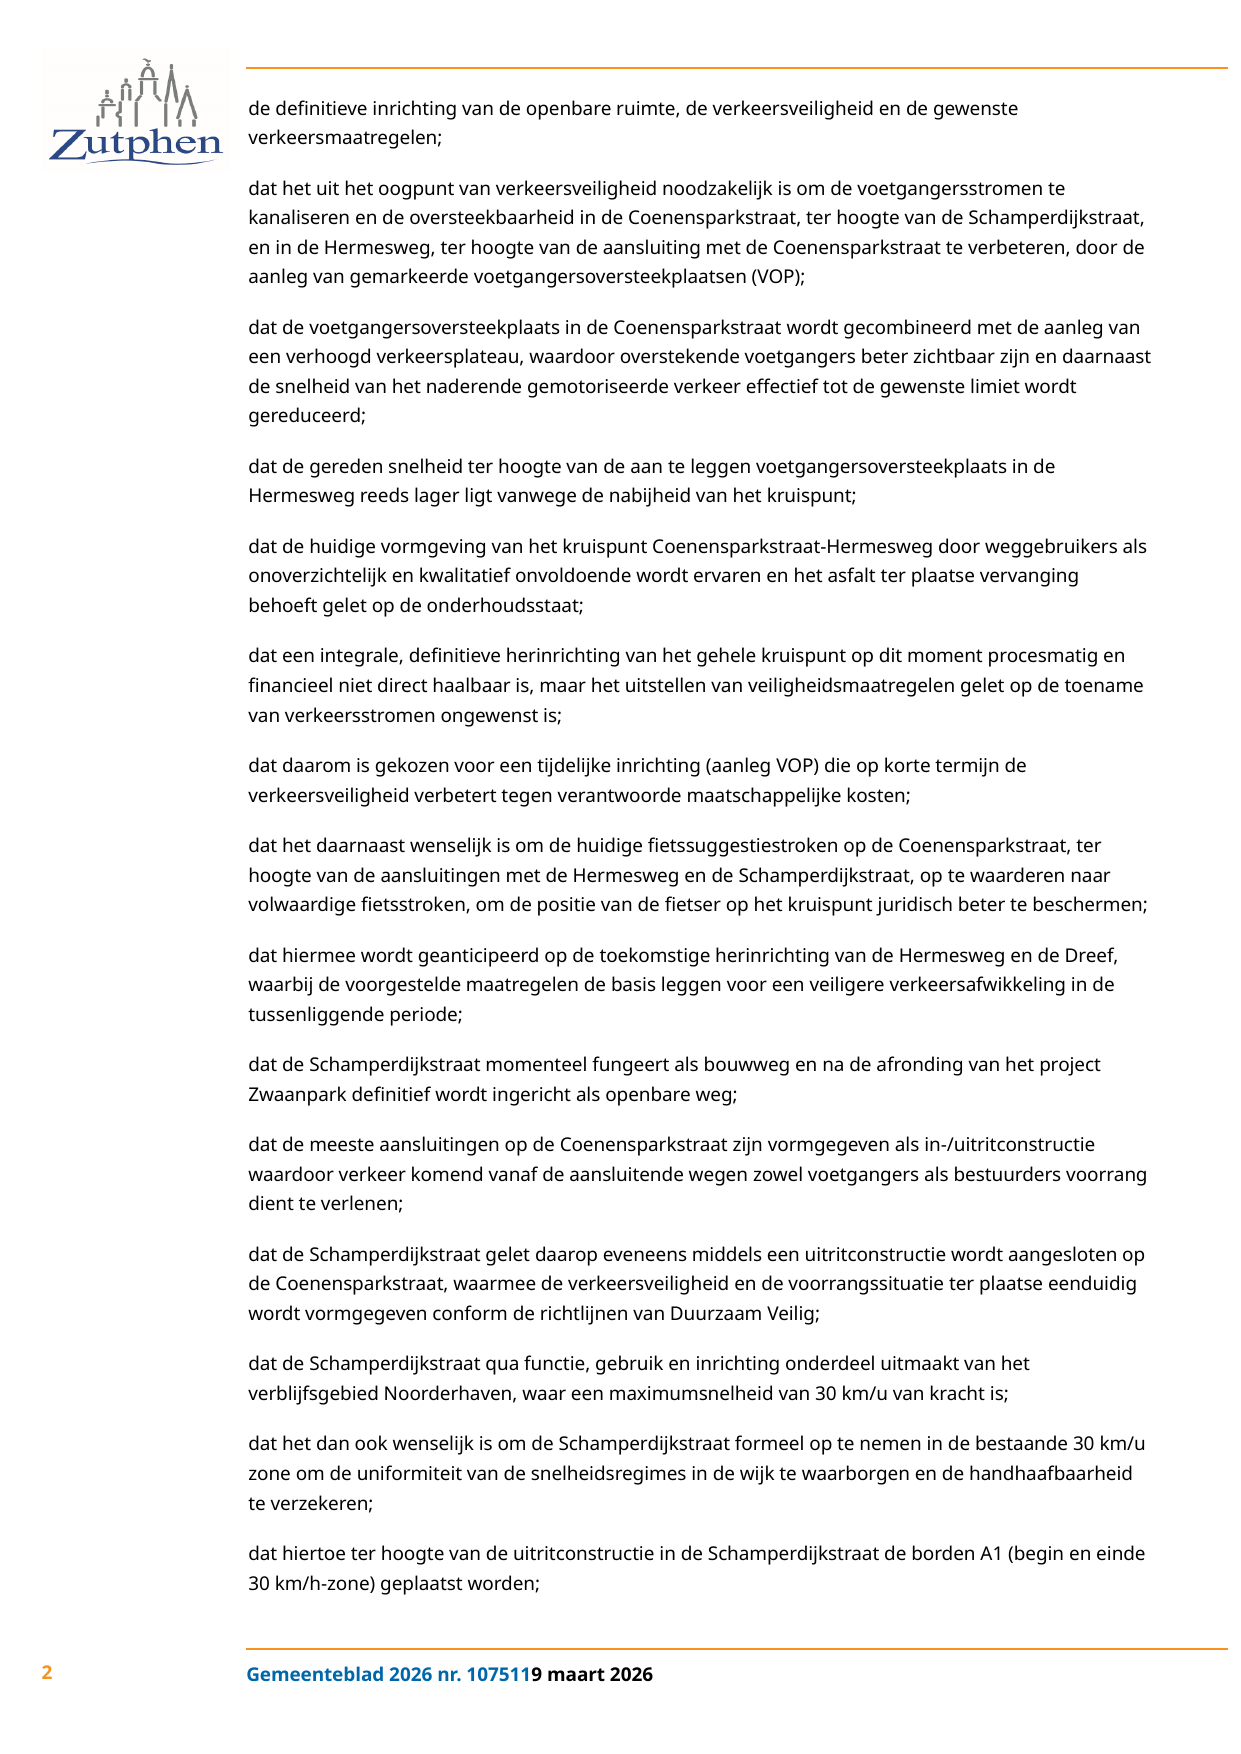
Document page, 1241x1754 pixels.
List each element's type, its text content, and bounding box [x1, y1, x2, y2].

text dat het dan ook wenselijk is om de Schamperdijkstraat formeel op te nemen in de bestaande 30 km/u zone om de uniformiteit van de snelheidsregimes in de wijk te waarborgen en de handhaafbaarheid te verzekeren; [248, 1431, 1152, 1516]
text dat het uit het oogpunt van verkeersveiligheid noodzakelijk is om de voetgangersstromen te kanaliseren en de oversteekbaarheid in de Coenensparkstraat, ter hoogte van de Schamperdijkstraat, en in de Hermesweg, ter hoogte van de aansluiting met de Coenensparkstraat te verbeteren, door de aanleg van gemarkeerde voetgangersoversteekplaatsen (VOP); [248, 175, 1152, 289]
text dat de Schamperdijkstraat momenteel fungeert als bouwweg en na de afronding van het project Zwaanpark definitief wordt ingericht als openbare weg; [248, 1051, 1152, 1107]
text dat de huidige vormgeving van het kruispunt Coenensparkstraat-Hermesweg door weggebruikers als onoverzichtelijk en kwalitatief onvoldoende wordt ervaren en het asfalt ter plaatse vervanging behoeft gelet op de onderhoudsstaat; [248, 533, 1152, 618]
text dat de voetgangersoversteekplaats in de Coenensparkstraat wordt gecombineerd met de aanleg van een verhoogd verkeersplateau, waardoor overstekende voetgangers beter zichtbaar zijn en daarnaast de snelheid van het naderende gemotoriseerde verkeer effectief tot de gewenste limiet wordt gereduceerd; [248, 314, 1152, 428]
text dat hiermee wordt geanticipeerd op de toekomstige herinrichting van de Hermesweg en de Dreef, waarbij de voorgestelde maatregelen de basis leggen voor een veiligere verkeersafwikkeling in de tussenliggende periode; [248, 942, 1152, 1027]
text dat een integrale, definitieve herinrichting van het gehele kruispunt op dit moment procesmatig en financieel niet direct haalbaar is, maar het uitstellen van veiligheidsmaatregelen gelet op de toename van verkeersstromen ongewenst is; [248, 643, 1152, 728]
text dat het daarnaast wenselijk is om de huidige fietssuggestiestroken op de Coenensparkstraat, ter hoogte van de aansluitingen met de Hermesweg en de Schamperdijkstraat, op te waarderen naar volwaardige fietsstroken, om de positie van de fietser op het kruispunt juridisch beter te beschermen; [248, 832, 1152, 917]
text dat hiertoe ter hoogte van de uitritconstructie in de Schamperdijkstraat de borden A1 (begin en einde 30 km/h-zone) geplaatst worden; [248, 1540, 1152, 1596]
text dat de gereden snelheid ter hoogte van de aan te leggen voetgangersoversteekplaats in de Hermesweg reeds lager ligt vanwege de nabijheid van het kruispunt; [248, 453, 1152, 508]
text dat de meeste aansluitingen op de Coenensparkstraat zijn vormgegeven als in-/uitritconstructie waardoor verkeer komend vanaf de aansluitende wegen zowel voetgangers als bestuurders voorrang dient te verlenen; [248, 1131, 1152, 1216]
text dat de Schamperdijkstraat qua functie, gebruik en inrichting onderdeel uitmaakt van het verblijfsgebied Noorderhaven, waar een maximumsnelheid van 30 km/u van kracht is; [248, 1351, 1152, 1406]
text de definitieve inrichting van de openbare ruimte, de verkeersveiligheid en de gewenste verkeersmaatregelen; [248, 95, 1152, 150]
picture [41, 47, 231, 172]
text dat de Schamperdijkstraat gelet daarop eveneens middels een uitritconstructie wordt aangesloten op de Coenensparkstraat, waarmee de verkeersveiligheid en de voorrangssituatie ter plaatse eenduidig wordt vormgegeven conform de richtlijnen van Duurzaam Veilig; [248, 1241, 1152, 1326]
text dat daarom is gekozen voor een tijdelijke inrichting (aanleg VOP) die op korte termijn de verkeersveiligheid verbetert tegen verantwoorde maatschappelijke kosten; [248, 752, 1152, 808]
